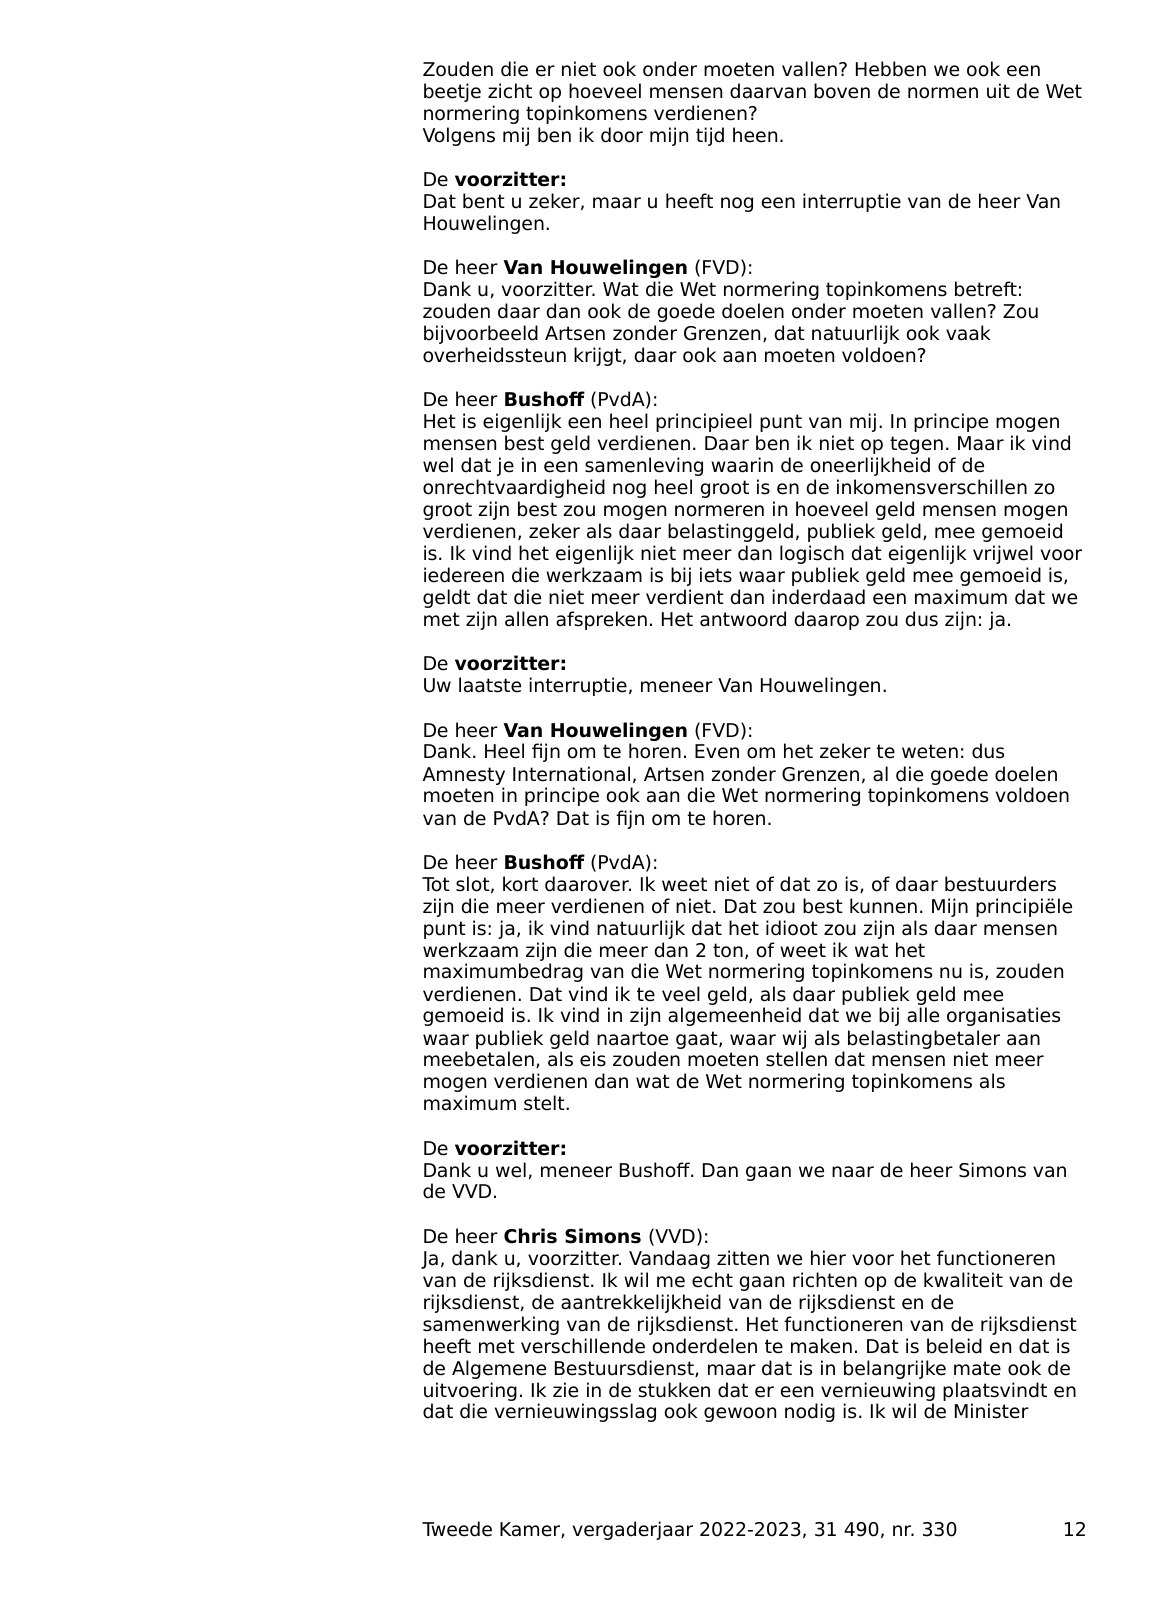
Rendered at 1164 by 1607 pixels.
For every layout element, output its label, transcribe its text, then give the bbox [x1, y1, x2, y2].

text Uw laatste interruptie, meneer Van Houwelingen. [422, 675, 1087, 697]
text De voorzitter: [422, 169, 1087, 191]
text De heer Bushoff (PvdA): [422, 389, 1087, 411]
text De heer Van Houwelingen (FVD): [422, 257, 1087, 279]
text De heer Van Houwelingen (FVD): [422, 719, 1087, 741]
text Dank. Heel fijn om te horen. Even om het zeker te weten: dus Amnesty International, Artsen zonder Grenzen, al die goede doelen moeten in principe ook aan die Wet normering topinkomens voldoen van de PvdA? Dat is fijn om te horen. [422, 741, 1087, 829]
text Het is eigenlijk een heel principieel punt van mij. In principe mogen mensen best geld verdienen. Daar ben ik niet op tegen. Maar ik vind wel dat je in een samenleving waarin de oneerlijkheid of de onrechtvaardigheid nog heel groot is en de inkomensverschillen zo groot zijn best zou mogen normeren in hoeveel geld mensen mogen verdienen, zeker als daar belastinggeld, publiek geld, mee gemoeid is. Ik vind het eigenlijk niet meer dan logisch dat eigenlijk vrijwel voor iedereen die werkzaam is bij iets waar publiek geld mee gemoeid is, geldt dat die niet meer verdient dan inderdaad een maximum dat we met zijn allen afspreken. Het antwoord daarop zou dus zijn: ja. [422, 411, 1087, 631]
text De heer Chris Simons (VVD): [422, 1226, 1087, 1248]
text Volgens mij ben ik door mijn tijd heen. [422, 125, 1087, 147]
text Dat bent u zeker, maar u heeft nog een interruptie van de heer Van Houwelingen. [422, 191, 1087, 235]
text De voorzitter: [422, 1137, 1087, 1159]
text De heer Bushoff (PvdA): [422, 852, 1087, 873]
text Dank u wel, meneer Bushoff. Dan gaan we naar de heer Simons van de VVD. [422, 1159, 1087, 1203]
text De voorzitter: [422, 653, 1087, 675]
text Dank u, voorzitter. Wat die Wet normering topinkomens betreft: zouden daar dan ook de goede doelen onder moeten vallen? Zou bijvoorbeeld Artsen zonder Grenzen, dat natuurlijk ook vaak overheidssteun krijgt, daar ook aan moeten voldoen? [422, 279, 1087, 367]
text Tot slot, kort daarover. Ik weet niet of dat zo is, of daar bestuurders zijn die meer verdienen of niet. Dat zou best kunnen. Mijn principiële punt is: ja, ik vind natuurlijk dat het idioot zou zijn als daar mensen werkzaam zijn die meer dan 2 ton, of weet ik wat het maximumbedrag van die Wet normering topinkomens nu is, zouden verdienen. Dat vind ik te veel geld, als daar publiek geld mee gemoeid is. Ik vind in zijn algemeenheid dat we bij alle organisaties waar publiek geld naartoe gaat, waar wij als belastingbetaler aan meebetalen, als eis zouden moeten stellen dat mensen niet meer mogen verdienen dan wat de Wet normering topinkomens als maximum stelt. [422, 873, 1087, 1115]
text Ja, dank u, voorzitter. Vandaag zitten we hier voor het functioneren van de rijksdienst. Ik wil me echt gaan richten op de kwaliteit van de rijksdienst, de aantrekkelijkheid van de rijksdienst en de samenwerking van de rijksdienst. Het functioneren van de rijksdienst heeft met verschillende onderdelen te maken. Dat is beleid en dat is de Algemene Bestuursdienst, maar dat is in belangrijke mate ook de uitvoering. Ik zie in de stukken dat er een vernieuwing plaatsvindt en dat die vernieuwingsslag ook gewoon nodig is. Ik wil de Minister [422, 1248, 1087, 1423]
text Zouden die er niet ook onder moeten vallen? Hebben we ook een beetje zicht op hoeveel mensen daarvan boven de normen uit de Wet normering topinkomens verdienen? [422, 59, 1087, 125]
